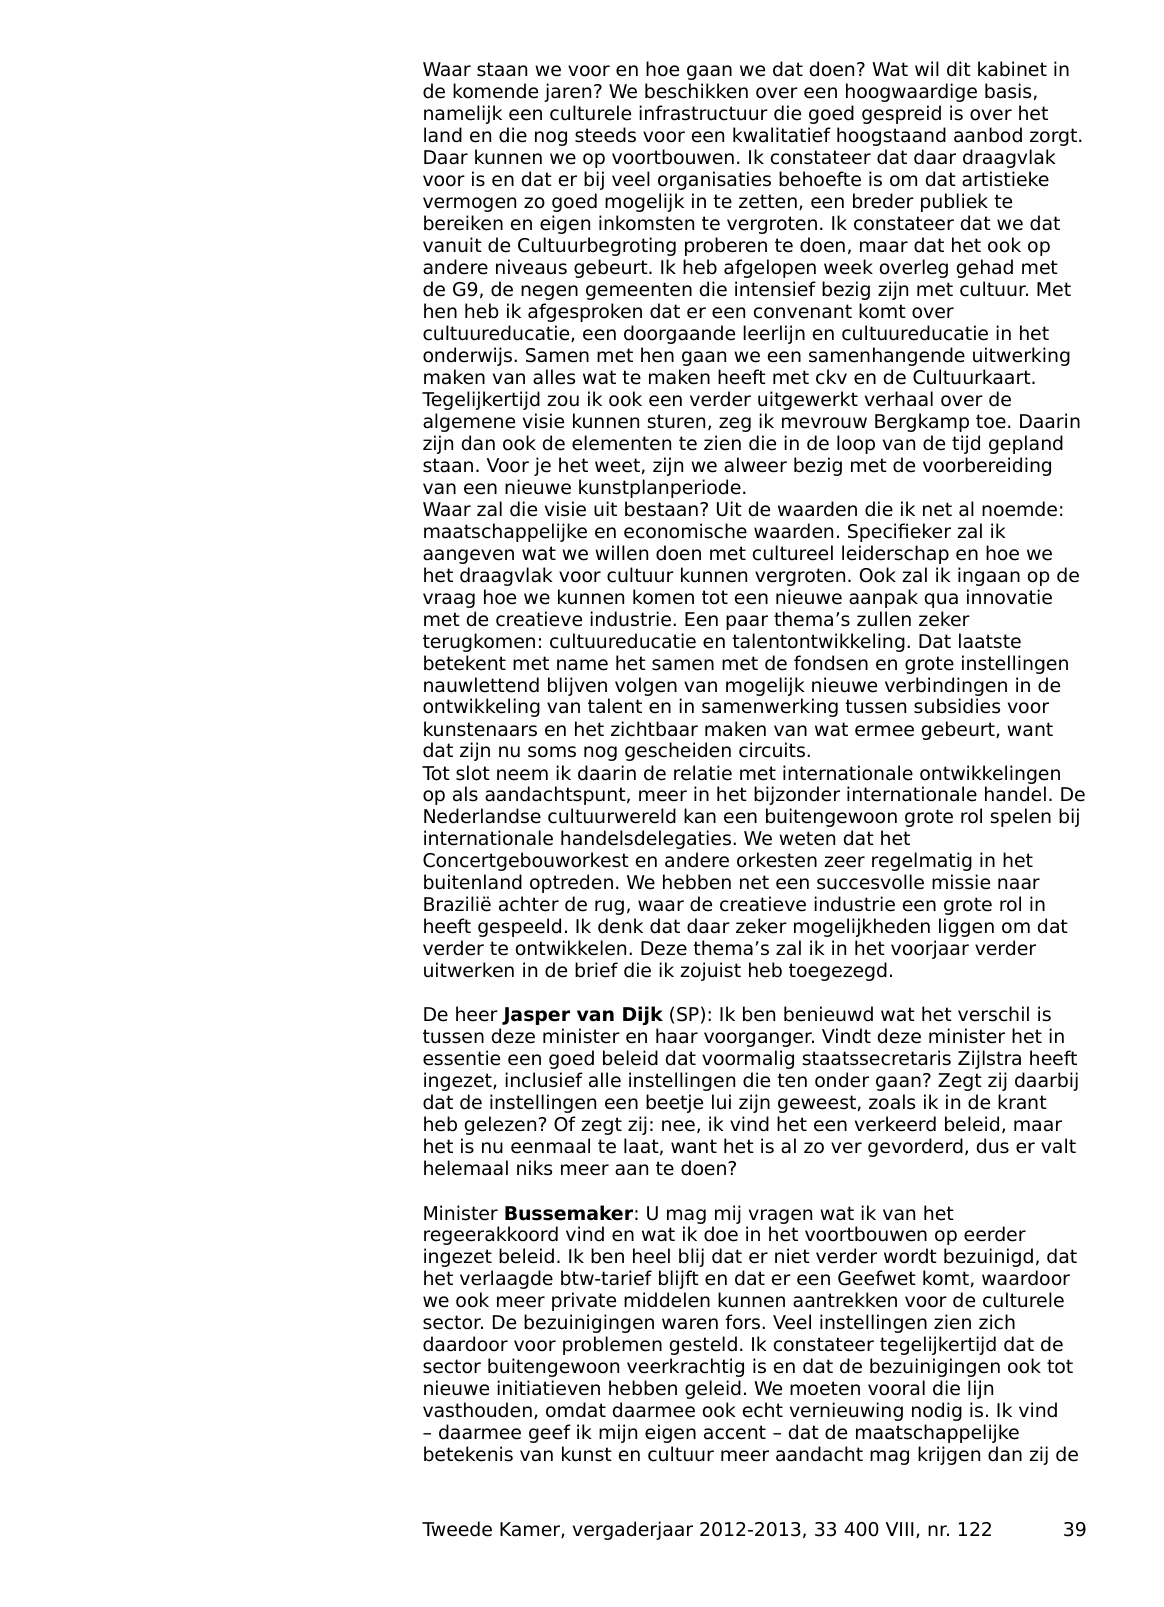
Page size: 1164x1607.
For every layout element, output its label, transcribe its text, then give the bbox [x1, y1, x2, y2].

text Tot slot neem ik daarin de relatie met internationale ontwikkelingen op als aandachtspunt, meer in het bijzonder internationale handel. De Nederlandse cultuurwereld kan een buitengewoon grote rol spelen bij internationale handelsdelegaties. We weten dat het Concertgebouworkest en andere orkesten zeer regelmatig in het buitenland optreden. We hebben net een succesvolle missie naar Brazilië achter de rug, waar de creatieve industrie een grote rol in heeft gespeeld. Ik denk dat daar zeker mogelijkheden liggen om dat verder te ontwikkelen. Deze thema’s zal ik in het voorjaar verder uitwerken in de brief die ik zojuist heb toegezegd. [422, 762, 1087, 982]
text De heer Jasper van Dijk (SP): Ik ben benieuwd wat het verschil is tussen deze minister en haar voorganger. Vindt deze minister het in essentie een goed beleid dat voormalig staatssecretaris Zijlstra heeft ingezet, inclusief alle instellingen die ten onder gaan? Zegt zij daarbij dat de instellingen een beetje lui zijn geweest, zoals ik in de krant heb gelezen? Of zegt zij: nee, ik vind het een verkeerd beleid, maar het is nu eenmaal te laat, want het is al zo ver gevorderd, dus er valt helemaal niks meer aan te doen? [422, 1004, 1087, 1180]
text Minister Bussemaker: U mag mij vragen wat ik van het regeerakkoord vind en wat ik doe in het voortbouwen op eerder ingezet beleid. Ik ben heel blij dat er niet verder wordt bezuinigd, dat het verlaagde btw-tarief blijft en dat er een Geefwet komt, waardoor we ook meer private middelen kunnen aantrekken voor de culturele sector. De bezuinigingen waren fors. Veel instellingen zien zich daardoor voor problemen gesteld. Ik constateer tegelijkertijd dat de sector buitengewoon veerkrachtig is en dat de bezuinigingen ook tot nieuwe initiatieven hebben geleid. We moeten vooral die lijn vasthouden, omdat daarmee ook echt vernieuwing nodig is. Ik vind – daarmee geef ik mijn eigen accent – dat de maatschappelijke betekenis van kunst en cultuur meer aandacht mag krijgen dan zij de [422, 1202, 1087, 1466]
text Waar staan we voor en hoe gaan we dat doen? Wat wil dit kabinet in de komende jaren? We beschikken over een hoogwaardige basis, namelijk een culturele infrastructuur die goed gespreid is over het land en die nog steeds voor een kwalitatief hoogstaand aanbod zorgt. Daar kunnen we op voortbouwen. Ik constateer dat daar draagvlak voor is en dat er bij veel organisaties behoefte is om dat artistieke vermogen zo goed mogelijk in te zetten, een breder publiek te bereiken en eigen inkomsten te vergroten. Ik constateer dat we dat vanuit de Cultuurbegroting proberen te doen, maar dat het ook op andere niveaus gebeurt. Ik heb afgelopen week overleg gehad met de G9, de negen gemeenten die intensief bezig zijn met cultuur. Met hen heb ik afgesproken dat er een convenant komt over cultuureducatie, een doorgaande leerlijn en cultuureducatie in het onderwijs. Samen met hen gaan we een samenhangende uitwerking maken van alles wat te maken heeft met ckv en de Cultuurkaart. Tegelijkertijd zou ik ook een verder uitgewerkt verhaal over de algemene visie kunnen sturen, zeg ik mevrouw Bergkamp toe. Daarin zijn dan ook de elementen te zien die in de loop van de tijd gepland staan. Voor je het weet, zijn we alweer bezig met de voorbereiding van een nieuwe kunstplanperiode. [422, 59, 1087, 499]
text Waar zal die visie uit bestaan? Uit de waarden die ik net al noemde: maatschappelijke en economische waarden. Specifieker zal ik aangeven wat we willen doen met cultureel leiderschap en hoe we het draagvlak voor cultuur kunnen vergroten. Ook zal ik ingaan op de vraag hoe we kunnen komen tot een nieuwe aanpak qua innovatie met de creatieve industrie. Een paar thema’s zullen zeker terugkomen: cultuureducatie en talentontwikkeling. Dat laatste betekent met name het samen met de fondsen en grote instellingen nauwlettend blijven volgen van mogelijk nieuwe verbindingen in de ontwikkeling van talent en in samenwerking tussen subsidies voor kunstenaars en het zichtbaar maken van wat ermee gebeurt, want dat zijn nu soms nog gescheiden circuits. [422, 499, 1087, 762]
